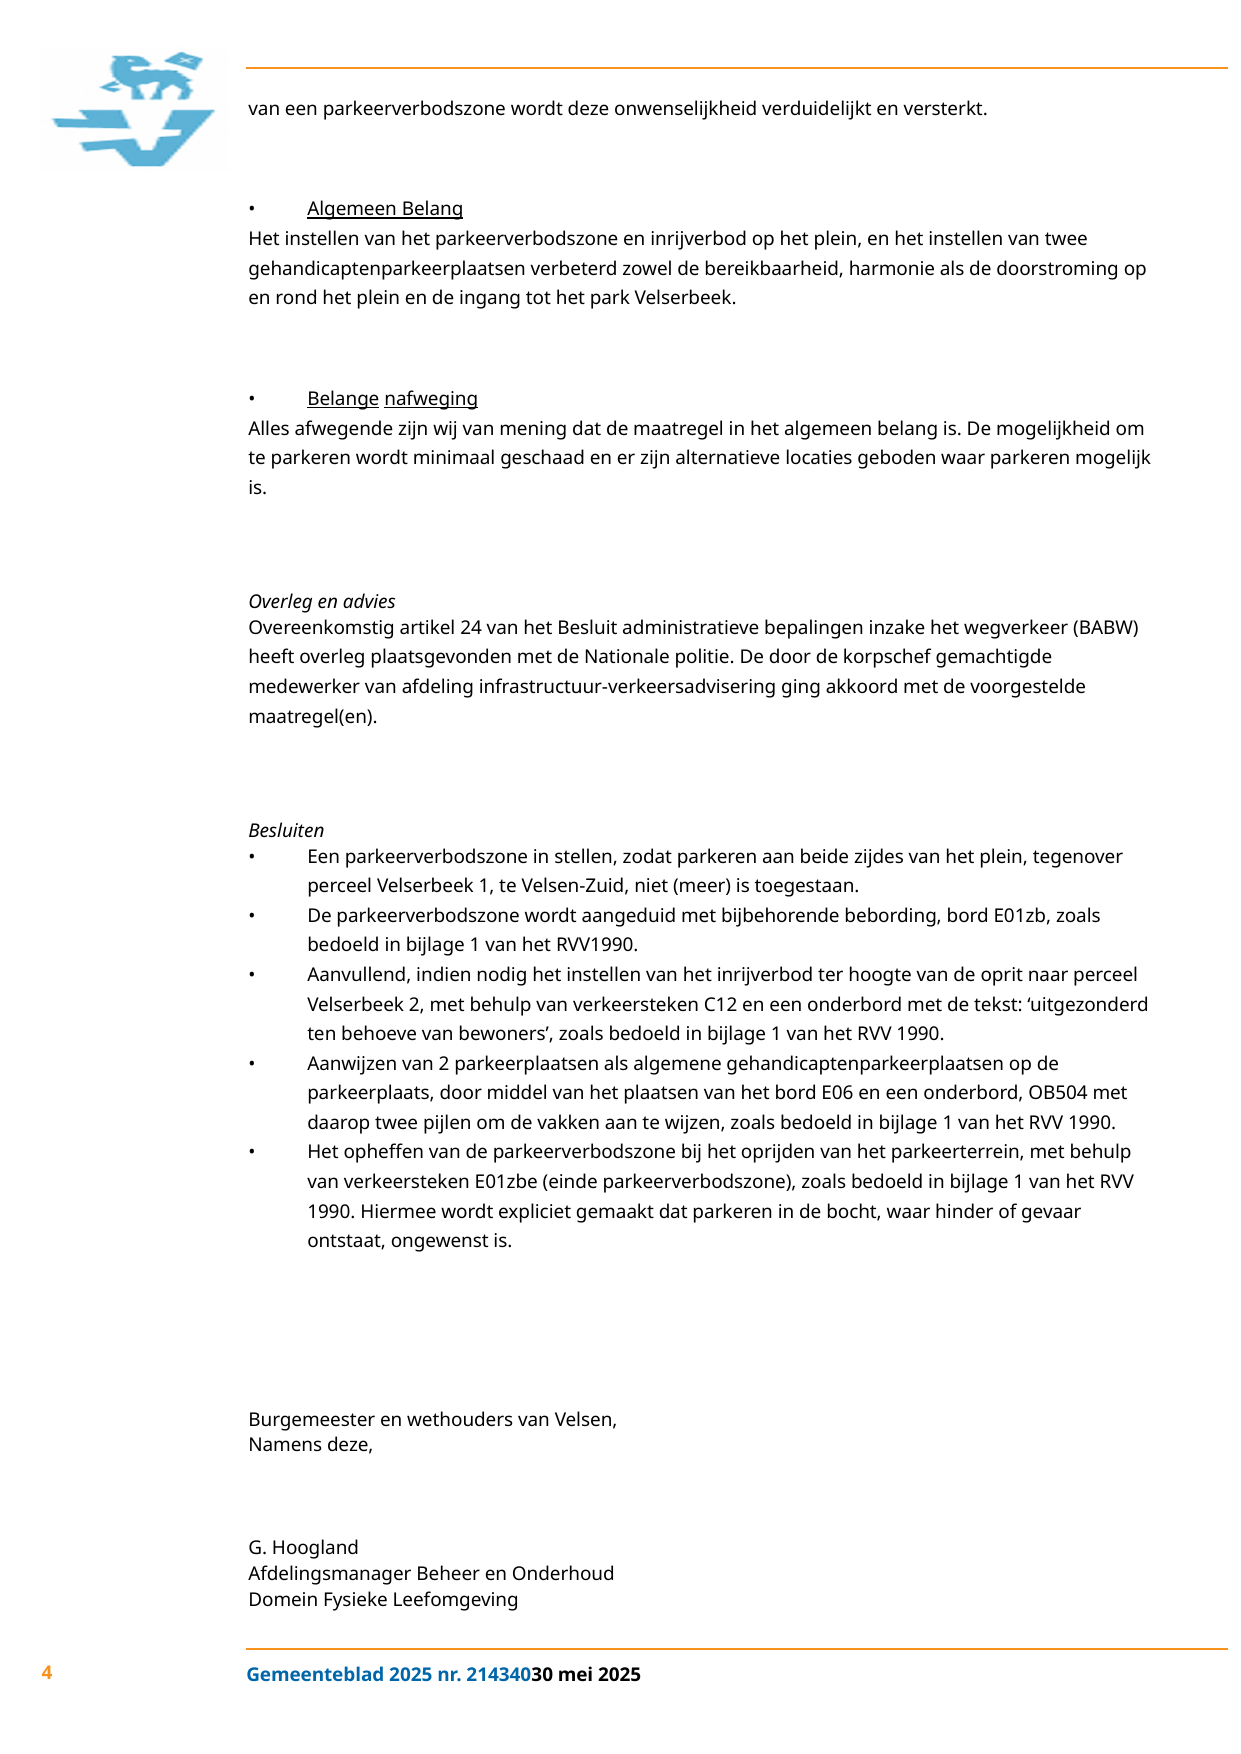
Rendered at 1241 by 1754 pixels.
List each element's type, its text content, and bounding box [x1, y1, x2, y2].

text Overleg en advies [248, 588, 1152, 614]
text Namens deze, [248, 1431, 1152, 1457]
text van een parkeerverbodszone wordt deze onwenselijkheid verduidelijkt en versterkt. [248, 95, 1152, 121]
list Een parkeerverbodszone in stellen, zodat parkeren aan beide zijdes van het plein, tegenover perceel Velserbeek 1, te Velsen-Zuid, niet (meer) is toegestaan. [248, 843, 1152, 898]
text Het instellen van het parkeerverbodszone en inrijverbod op het plein, en het instellen van twee gehandicaptenparkeerplaatsen verbeterd zowel de bereikbaarheid, harmonie als de doorstroming op en rond het plein en de ingang tot het park Velserbeek. [248, 225, 1152, 310]
list Aanwijzen van 2 parkeerplaatsen als algemene gehandicaptenparkeerplaatsen op de parkeerplaats, door middel van het plaatsen van het bord E06 en een onderbord, OB504 met daarop twee pijlen om de vakken aan te wijzen, zoals bedoeld in bijlage 1 van het RVV 1990. [248, 1050, 1152, 1135]
text G. Hoogland [248, 1534, 1152, 1560]
text Afdelingsmanager Beheer en Onderhoud [248, 1560, 1152, 1586]
text Besluiten [248, 817, 1152, 843]
list Algemeen Belang [248, 196, 1152, 221]
list De parkeerverbodszone wordt aangeduid met bijbehorende bebording, bord E01zb, zoals bedoeld in bijlage 1 van het RVV1990. [248, 902, 1152, 957]
list Belange nafweging [248, 385, 1152, 411]
picture [41, 47, 231, 172]
text Alles afwegende zijn wij van mening dat de maatregel in het algemeen belang is. De mogelijkheid om te parkeren wordt minimaal geschaad en er zijn alternatieve locaties geboden waar parkeren mogelijk is. [248, 415, 1152, 500]
text Burgemeester en wethouders van Velsen, [248, 1406, 1152, 1431]
list Het opheffen van de parkeerverbodszone bij het oprijden van het parkeerterrein, met behulp van verkeersteken E01zbe (einde parkeerverbodszone), zoals bedoeld in bijlage 1 van het RVV 1990. Hiermee wordt expliciet gemaakt dat parkeren in de bocht, waar hinder of gevaar ontstaat, ongewenst is. [248, 1139, 1152, 1253]
text Overeenkomstig artikel 24 van het Besluit administratieve bepalingen inzake het wegverkeer (BABW) heeft overleg plaatsgevonden met de Nationale politie. De door de korpschef gemachtigde medewerker van afdeling infrastructuur-verkeersadvisering ging akkoord met de voorgestelde maatregel(en). [248, 614, 1152, 728]
text Domein Fysieke Leefomgeving [248, 1586, 1152, 1612]
list Aanvullend, indien nodig het instellen van het inrijverbod ter hoogte van de oprit naar perceel Velserbeek 2, met behulp van verkeersteken C12 en een onderbord met de tekst: ‘uitgezonderd ten behoeve van bewoners’, zoals bedoeld in bijlage 1 van het RVV 1990. [248, 961, 1152, 1046]
